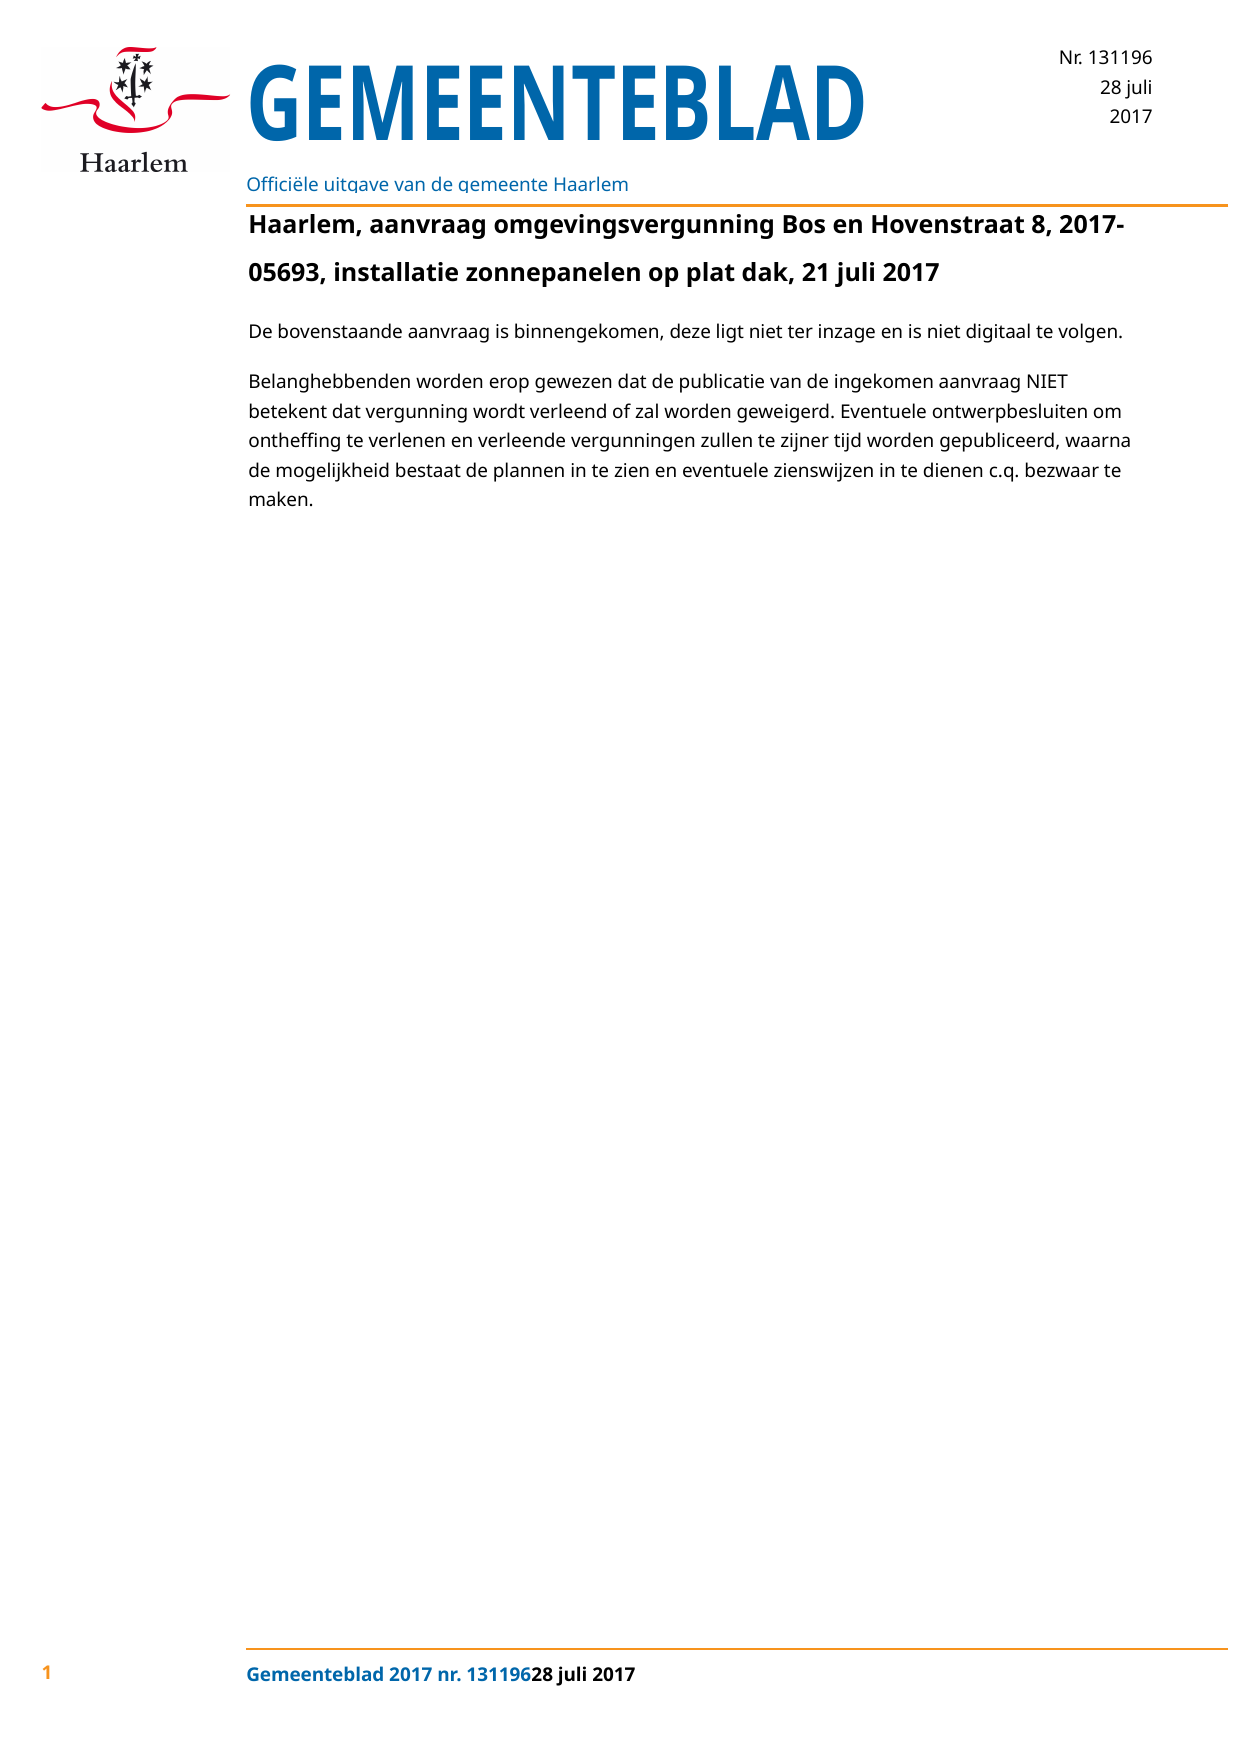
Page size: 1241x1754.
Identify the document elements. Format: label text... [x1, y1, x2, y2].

text De bovenstaande aanvraag is binnengekomen, deze ligt niet ter inzage en is niet digitaal te volgen. [248, 318, 1152, 344]
text Haarlem, aanvraag omgevingsvergunning Bos en Hovenstraat 8, 2017-05693, installatie zonnepanelen op plat dak, 21 juli 2017 [248, 207, 1152, 288]
text Belanghebbenden worden erop gewezen dat de publicatie van de ingekomen aanvraag NIET betekent dat vergunning wordt verleend of zal worden geweigerd. Eventuele ontwerpbesluiten om ontheffing te verlenen en verleende vergunningen zullen te zijner tijd worden gepubliceerd, waarna de mogelijkheid bestaat de plannen in te zien en eventuele zienswijzen in te dienen c.q. bezwaar te maken. [248, 368, 1152, 512]
picture [41, 47, 231, 172]
